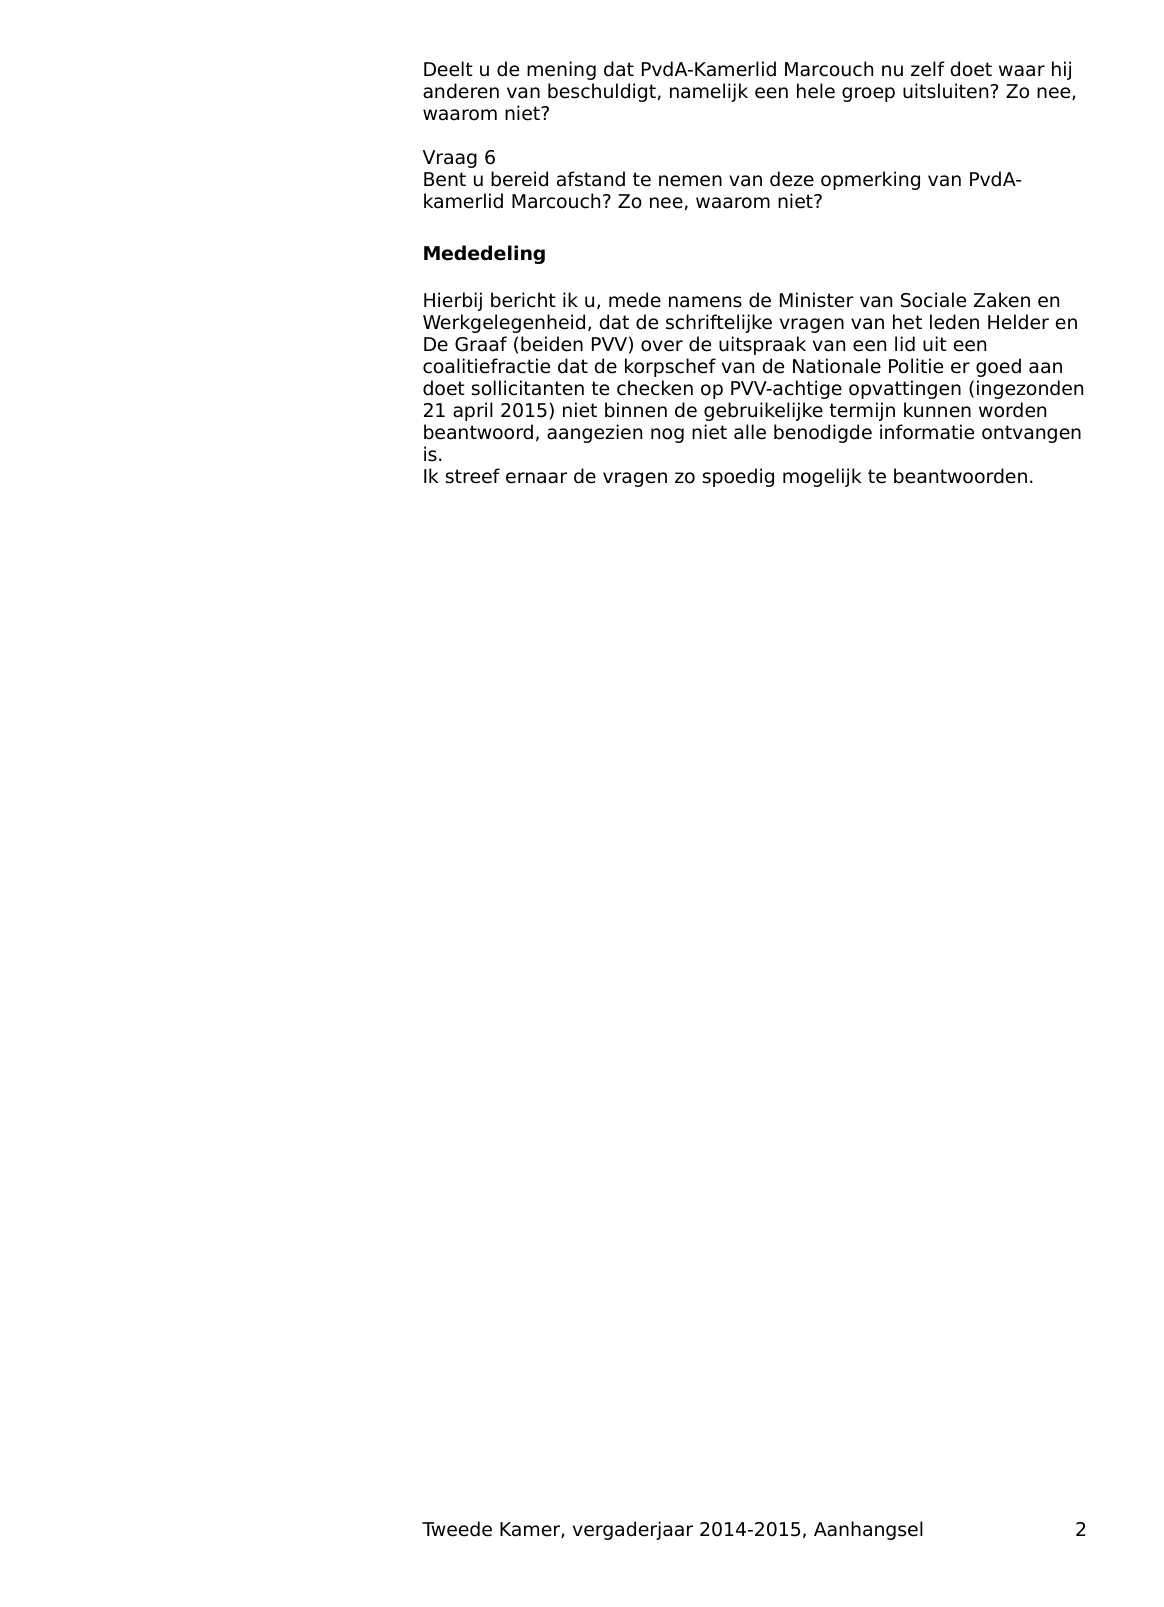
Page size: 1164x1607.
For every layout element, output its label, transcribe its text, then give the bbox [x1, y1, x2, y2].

subtitle Mededeling [422, 243, 1087, 265]
text Deelt u de mening dat PvdA-Kamerlid Marcouch nu zelf doet waar hij anderen van beschuldigt, namelijk een hele groep uitsluiten? Zo nee, waarom niet? [422, 59, 1087, 125]
text Ik streef ernaar de vragen zo spoedig mogelijk te beantwoorden. [422, 466, 1087, 488]
text Vraag 6 [422, 147, 1087, 169]
text Bent u bereid afstand te nemen van deze opmerking van PvdA-kamerlid Marcouch? Zo nee, waarom niet? [422, 169, 1087, 213]
text Hierbij bericht ik u, mede namens de Minister van Sociale Zaken en Werkgelegenheid, dat de schriftelijke vragen van het leden Helder en De Graaf (beiden PVV) over de uitspraak van een lid uit een coalitiefractie dat de korpschef van de Nationale Politie er goed aan doet sollicitanten te checken op PVV-achtige opvattingen (ingezonden 21 april 2015) niet binnen de gebruikelijke termijn kunnen worden beantwoord, aangezien nog niet alle benodigde informatie ontvangen is. [422, 290, 1087, 466]
